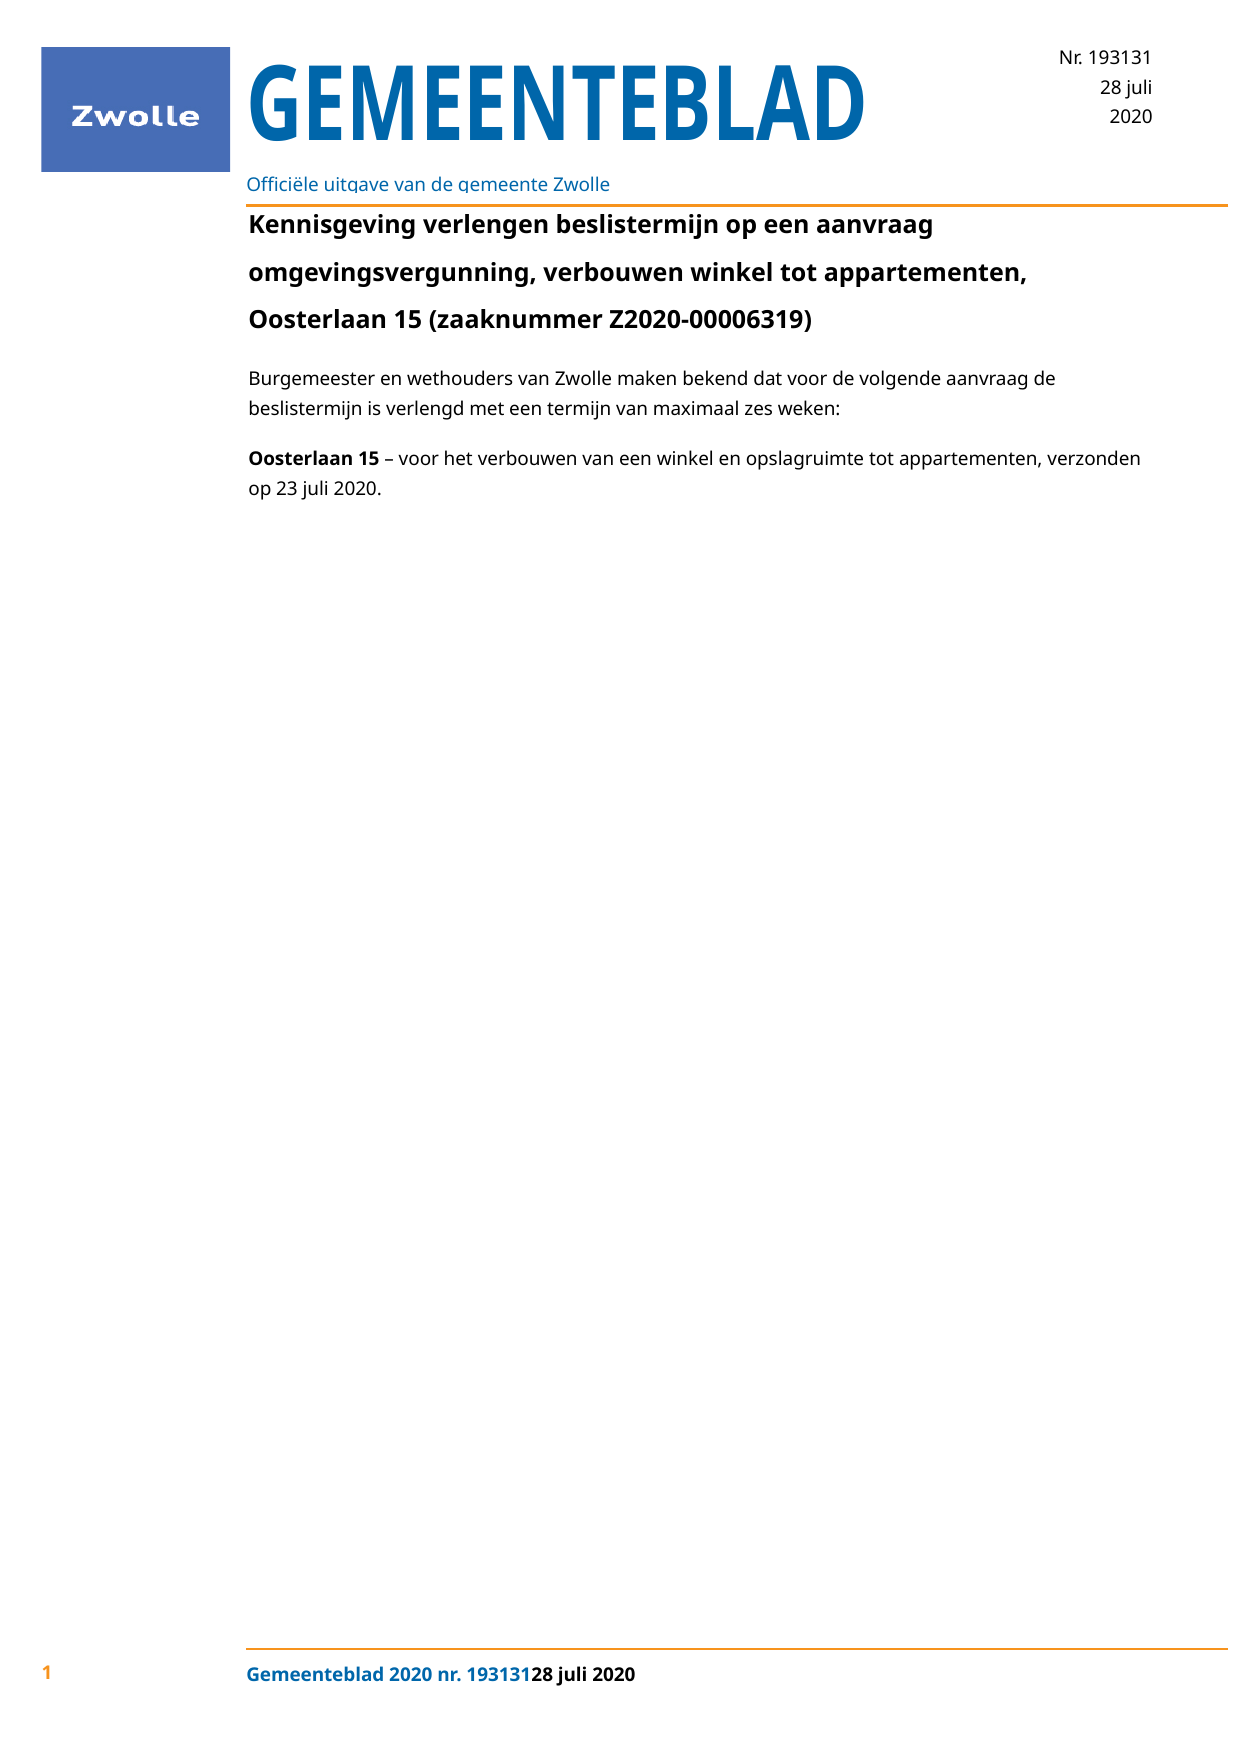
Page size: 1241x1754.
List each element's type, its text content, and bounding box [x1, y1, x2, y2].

text Kennisgeving verlengen beslistermijn op een aanvraag omgevingsvergunning, verbouwen winkel tot appartementen, Oosterlaan 15 (zaaknummer Z2020-00006319) [248, 207, 1152, 336]
text Burgemeester en wethouders van Zwolle maken bekend dat voor de volgende aanvraag de beslistermijn is verlengd met een termijn van maximaal zes weken: [248, 366, 1152, 421]
picture [41, 47, 231, 172]
text Oosterlaan 15 – voor het verbouwen van een winkel en opslagruimte tot appartementen, verzonden op 23 juli 2020. [248, 446, 1152, 501]
